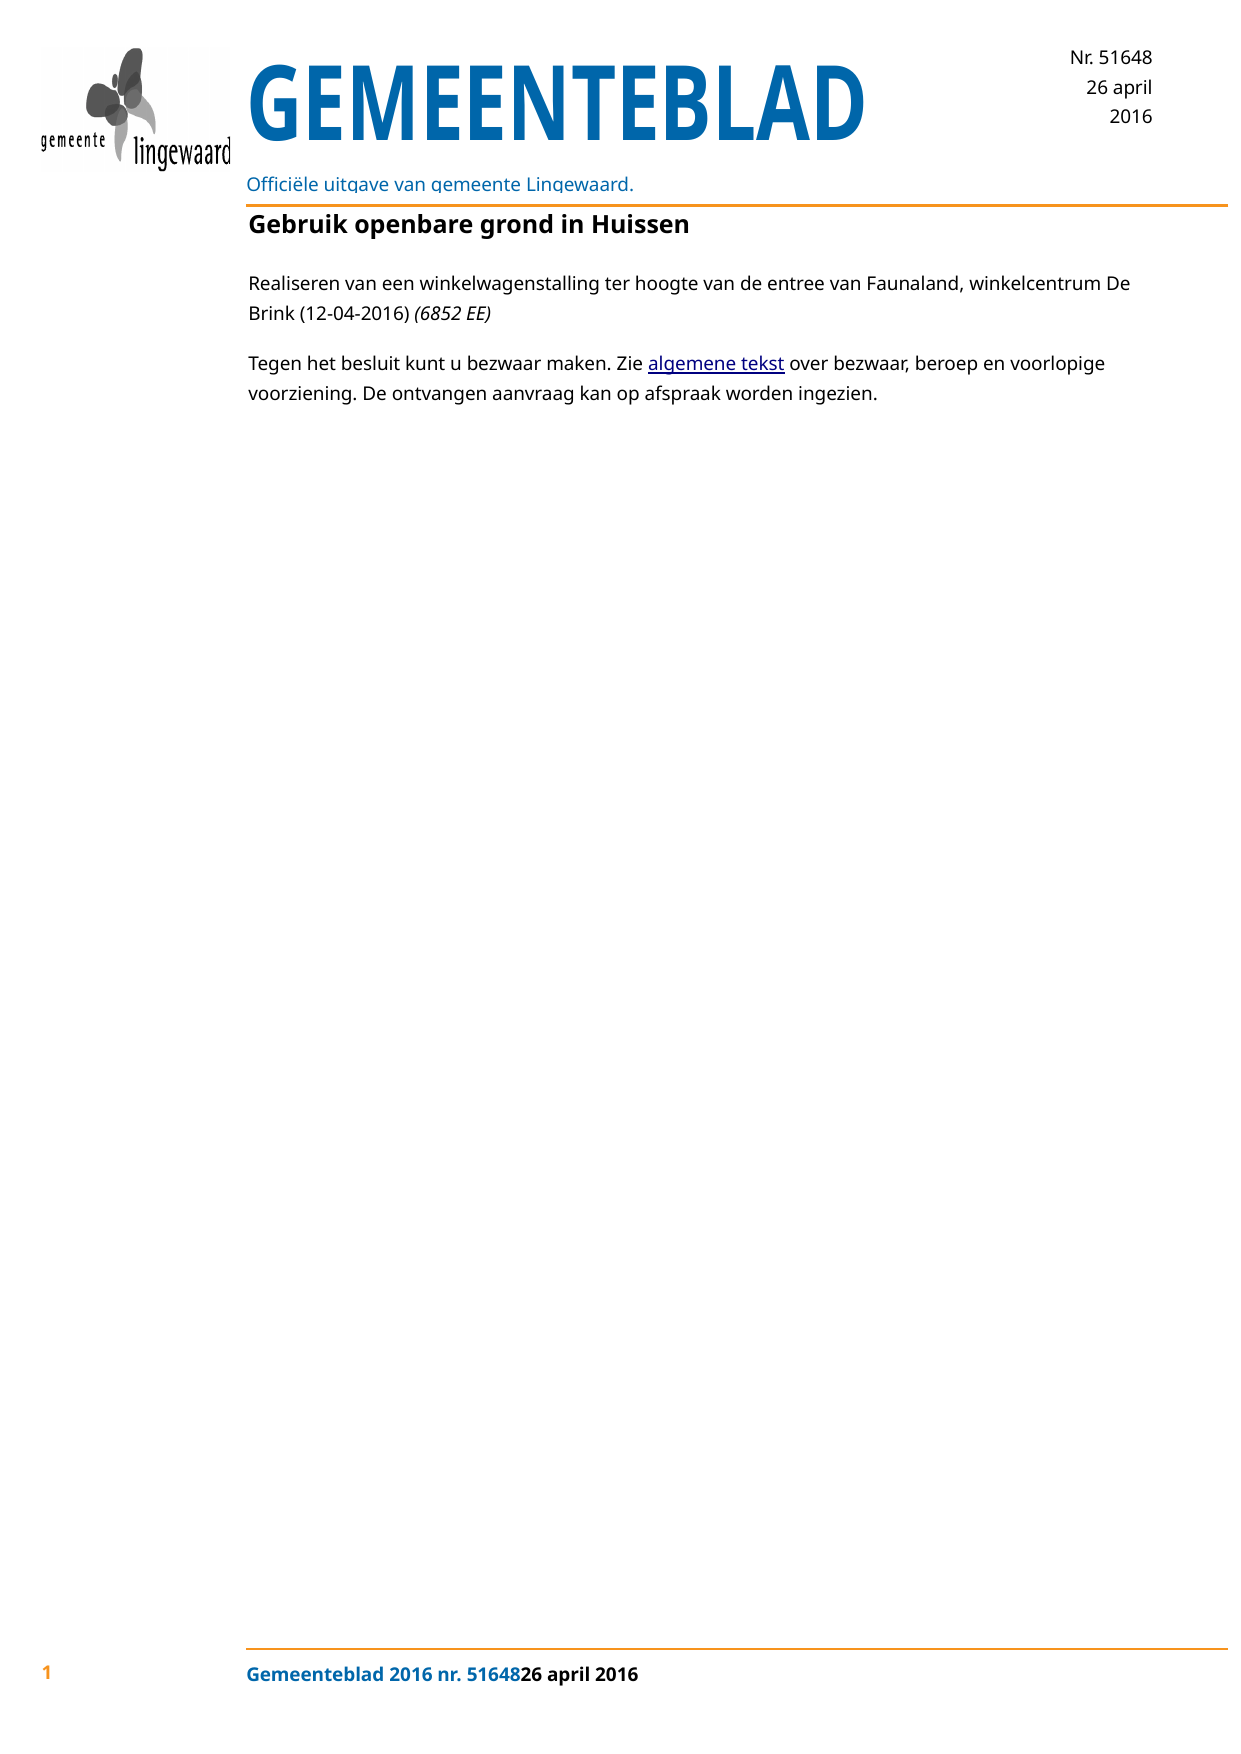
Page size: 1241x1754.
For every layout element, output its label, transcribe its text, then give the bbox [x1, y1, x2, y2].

text Tegen het besluit kunt u bezwaar maken. Zie algemene tekst over bezwaar, beroep en voorlopige voorziening. De ontvangen aanvraag kan op afspraak worden ingezien. [248, 350, 1152, 406]
text Realiseren van een winkelwagenstalling ter hoogte van de entree van Faunaland, winkelcentrum De Brink (12-04-2016) (6852 EE) [248, 270, 1152, 326]
picture [41, 47, 231, 172]
text Gebruik openbare grond in Huissen [248, 207, 1152, 241]
